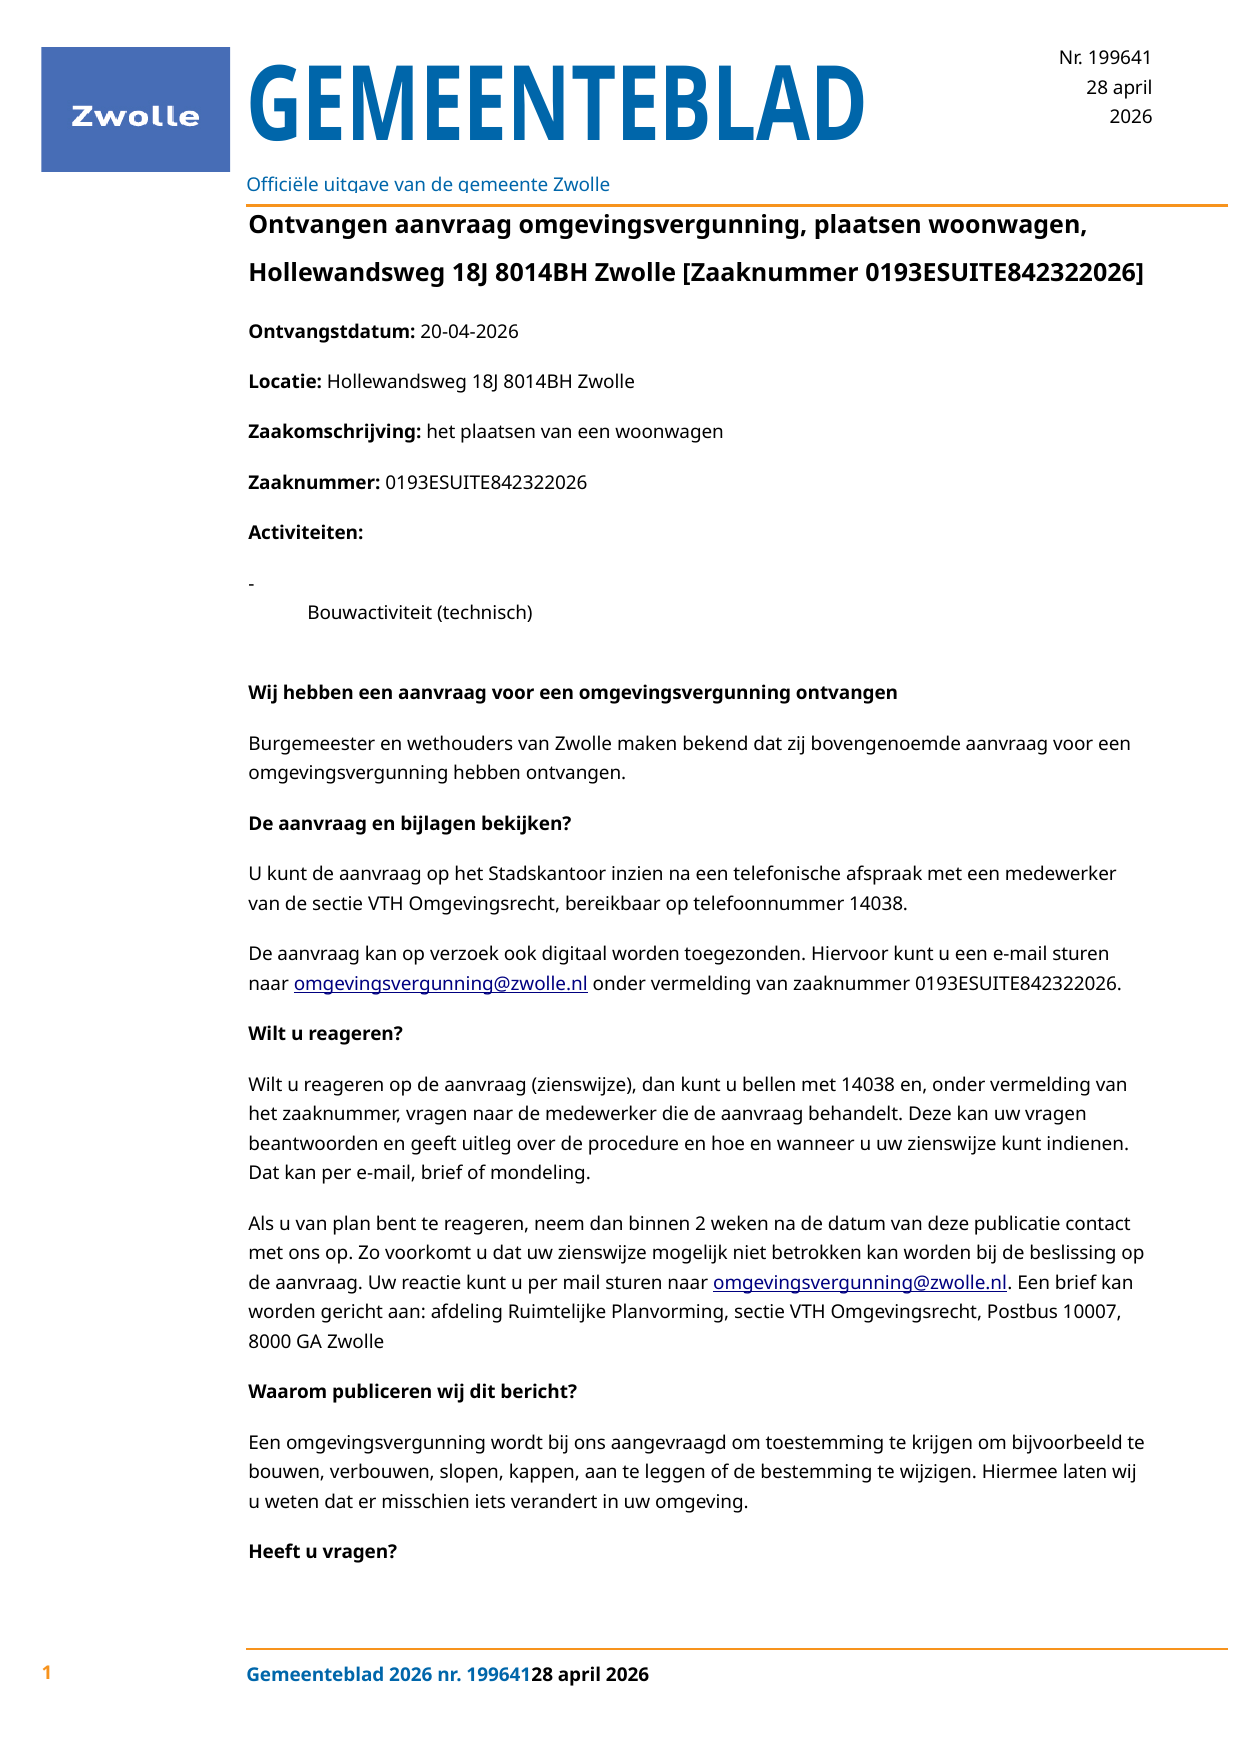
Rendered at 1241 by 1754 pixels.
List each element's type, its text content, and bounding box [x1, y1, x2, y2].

text U kunt de aanvraag op het Stadskantoor inzien na een telefonische afspraak met een medewerker van de sectie VTH Omgevingsrecht, bereikbaar op telefoonnummer 14038. [248, 860, 1152, 916]
text Wilt u reageren? [248, 1020, 1152, 1046]
text De aanvraag en bijlagen bekijken? [248, 810, 1152, 836]
text Ontvangstdatum: 20-04-2026 [248, 318, 1152, 344]
text Locatie: Hollewandsweg 18J 8014BH Zwolle [248, 368, 1152, 394]
text Wij hebben een aanvraag voor een omgevingsvergunning ontvangen [248, 679, 1152, 705]
text De aanvraag kan op verzoek ook digitaal worden toegezonden. Hiervoor kunt u een e-mail sturen naar omgevingsvergunning@zwolle.nl onder vermelding van zaaknummer 0193ESUITE842322026. [248, 940, 1152, 996]
list Bouwactiviteit (technisch) [248, 599, 1152, 625]
text Burgemeester en wethouders van Zwolle maken bekend dat zij bovengenoemde aanvraag voor een omgevingsvergunning hebben ontvangen. [248, 730, 1152, 785]
text Zaakomschrijving: het plaatsen van een woonwagen [248, 419, 1152, 444]
text Een omgevingsvergunning wordt bij ons aangevraagd om toestemming te krijgen om bijvoorbeeld te bouwen, verbouwen, slopen, kappen, aan te leggen of de bestemming te wijzigen. Hiermee laten wij u weten dat er misschien iets verandert in uw omgeving. [248, 1429, 1152, 1514]
picture [41, 47, 231, 172]
text Zaaknummer: 0193ESUITE842322026 [248, 469, 1152, 495]
text Waarom publiceren wij dit bericht? [248, 1379, 1152, 1404]
text Wilt u reageren op de aanvraag (zienswijze), dan kunt u bellen met 14038 en, onder vermelding van het zaaknummer, vragen naar de medewerker die de aanvraag behandelt. Deze kan uw vragen beantwoorden en geeft uitleg over de procedure en hoe en wanneer u uw zienswijze kunt indienen. Dat kan per e-mail, brief of mondeling. [248, 1071, 1152, 1185]
text Als u van plan bent te reageren, neem dan binnen 2 weken na de datum van deze publicatie contact met ons op. Zo voorkomt u dat uw zienswijze mogelijk niet betrokken kan worden bij de beslissing op de aanvraag. Uw reactie kunt u per mail sturen naar omgevingsvergunning@zwolle.nl. Een brief kan worden gericht aan: afdeling Ruimtelijke Planvorming, sectie VTH Omgevingsrecht, Postbus 10007, 8000 GA Zwolle [248, 1210, 1152, 1354]
text Ontvangen aanvraag omgevingsvergunning, plaatsen woonwagen, Hollewandsweg 18J 8014BH Zwolle [Zaaknummer 0193ESUITE842322026] [248, 207, 1152, 288]
text Activiteiten: [248, 519, 1152, 545]
text Heeft u vragen? [248, 1539, 1152, 1564]
